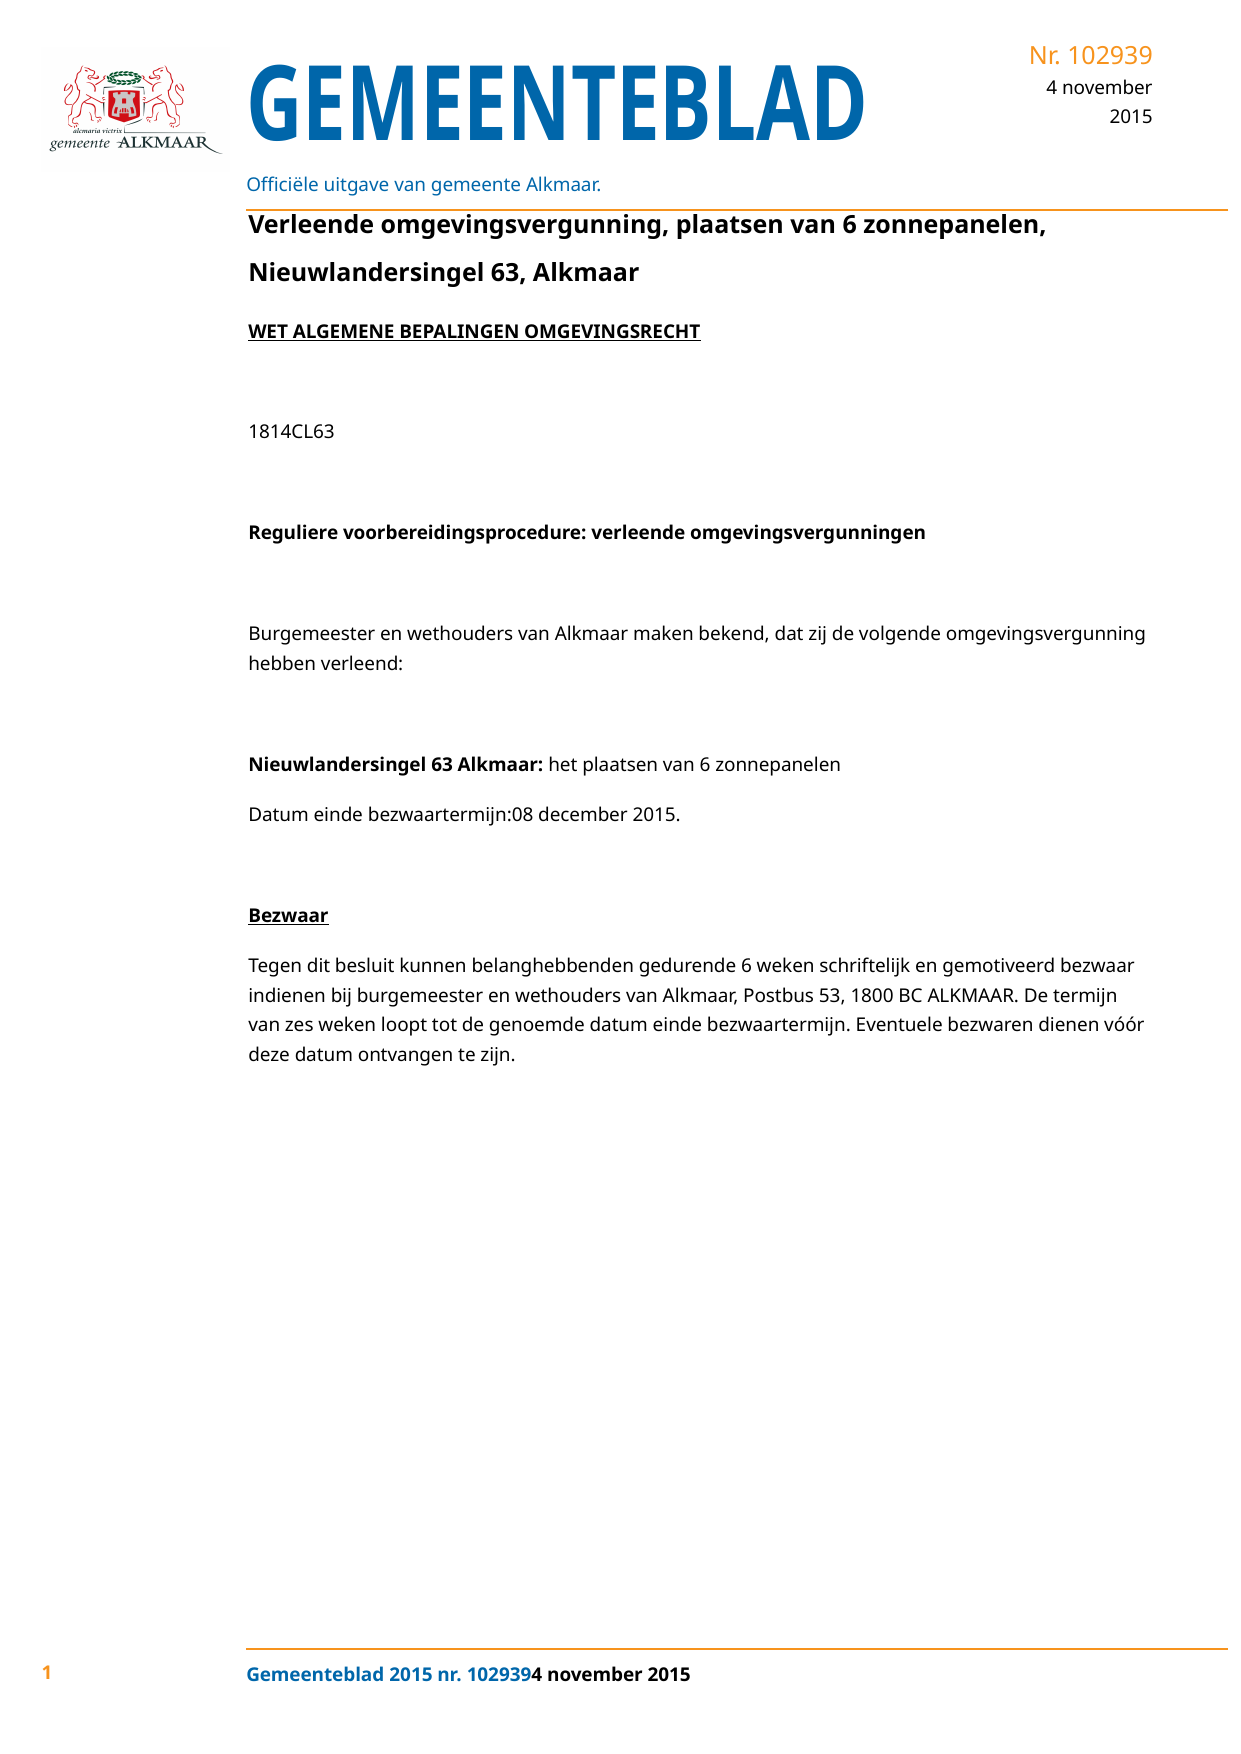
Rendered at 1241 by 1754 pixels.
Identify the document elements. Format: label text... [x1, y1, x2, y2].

text Nieuwlandersingel 63 Alkmaar: het plaatsen van 6 zonnepanelen [248, 751, 1152, 777]
picture [41, 47, 231, 172]
text WET ALGEMENE BEPALINGEN OMGEVINGSRECHT [248, 318, 1152, 344]
text Burgemeester en wethouders van Alkmaar maken bekend, dat zij de volgende omgevingsvergunning hebben verleend: [248, 620, 1152, 676]
text Reguliere voorbereidingsprocedure: verleende omgevingsvergunningen [248, 519, 1152, 545]
text Verleende omgevingsvergunning, plaatsen van 6 zonnepanelen, Nieuwlandersingel 63, Alkmaar [248, 211, 1152, 288]
text Datum einde bezwaartermijn:08 december 2015. [248, 801, 1152, 827]
text Bezwaar [248, 902, 1152, 928]
text Tegen dit besluit kunnen belanghebbenden gedurende 6 weken schriftelijk en gemotiveerd bezwaar indienen bij burgemeester en wethouders van Alkmaar, Postbus 53, 1800 BC ALKMAAR. De termijn van zes weken loopt tot de genoemde datum einde bezwaartermijn. Eventuele bezwaren dienen vóór deze datum ontvangen te zijn. [248, 952, 1152, 1067]
text 1814CL63 [248, 419, 1152, 444]
